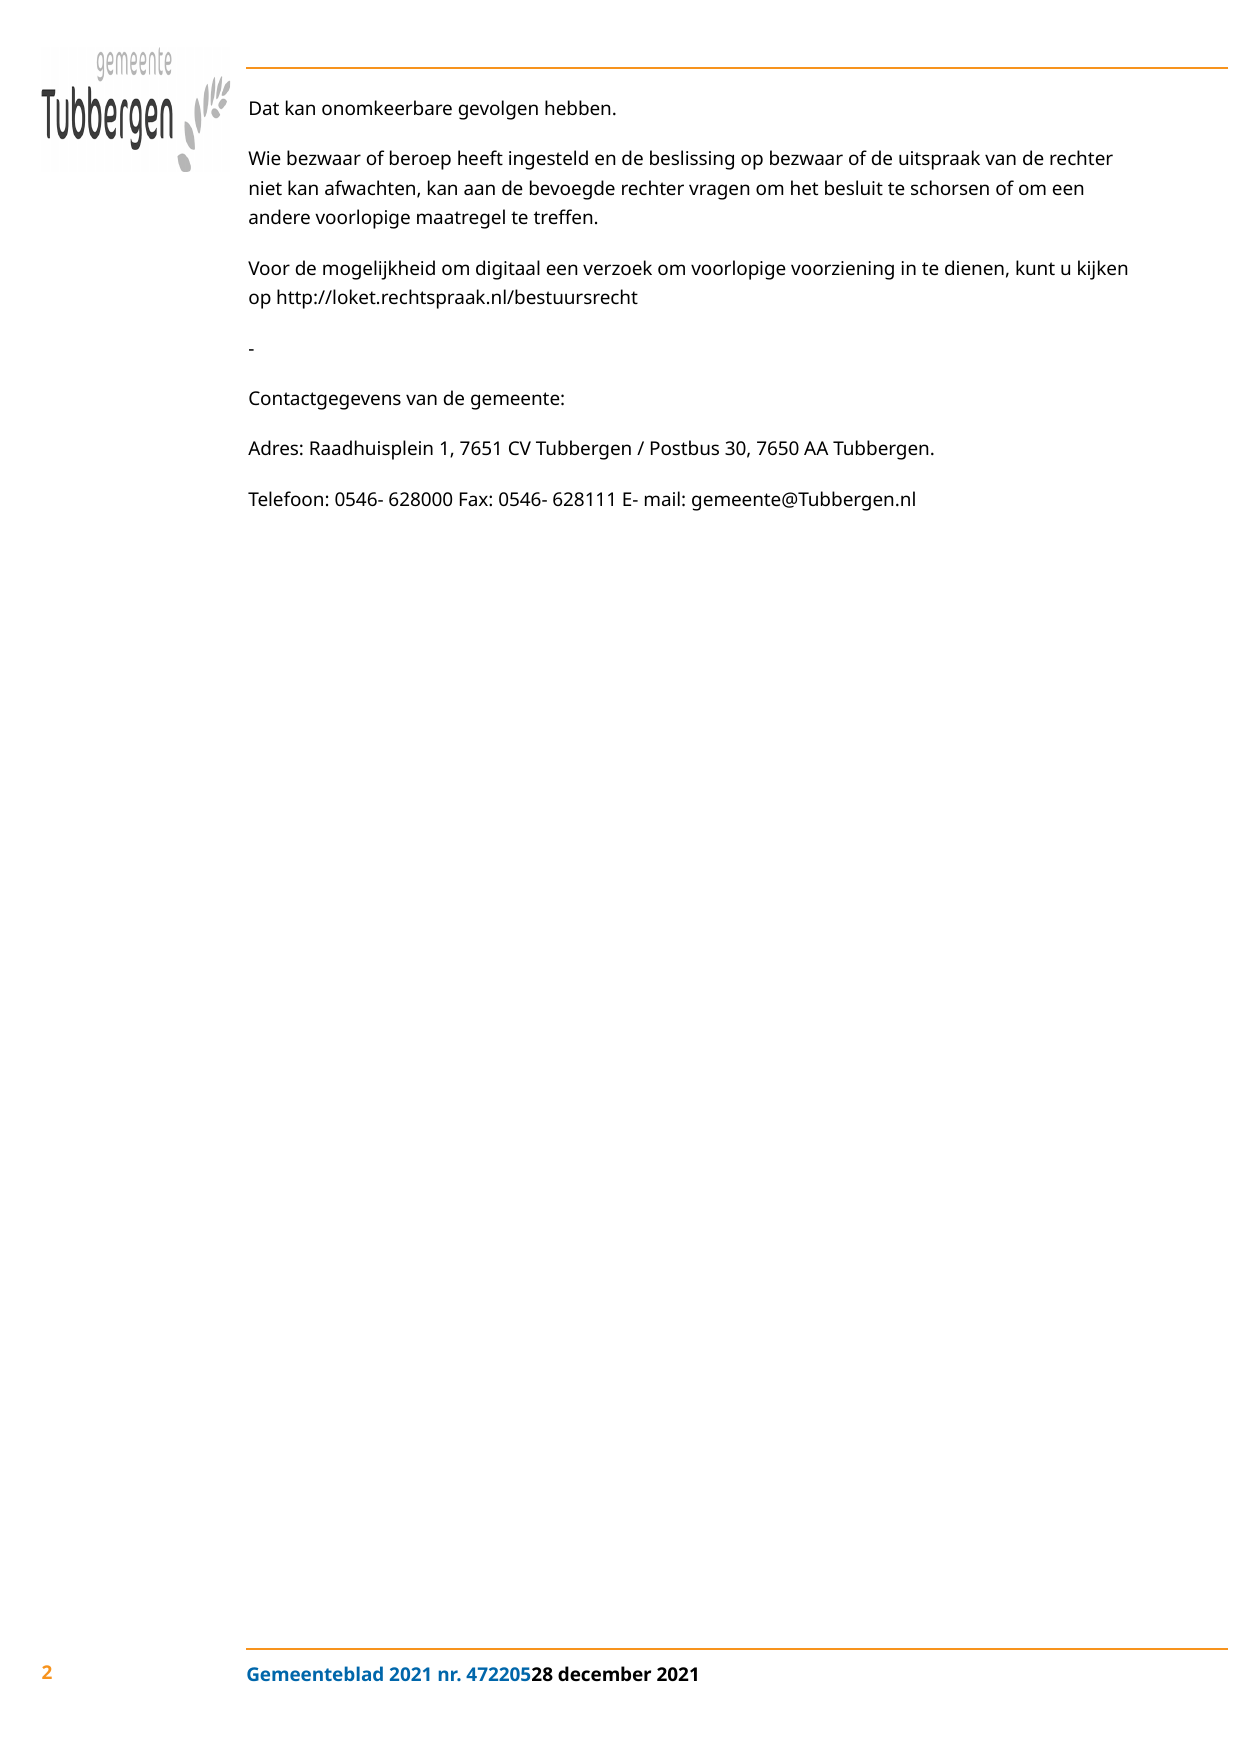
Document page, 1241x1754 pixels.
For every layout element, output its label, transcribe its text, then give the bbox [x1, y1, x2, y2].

text Adres: Raadhuisplein 1, 7651 CV Tubbergen / Postbus 30, 7650 AA Tubbergen. [248, 436, 1152, 461]
text - [248, 335, 1152, 361]
text Dat kan onomkeerbare gevolgen hebben. [248, 95, 1152, 121]
text Contactgegevens van de gemeente: [248, 385, 1152, 411]
text Telefoon: 0546- 628000 Fax: 0546- 628111 E- mail: gemeente@Tubbergen.nl [248, 486, 1152, 512]
text Wie bezwaar of beroep heeft ingesteld en de beslissing op bezwaar of de uitspraak van de rechter niet kan afwachten, kan aan de bevoegde rechter vragen om het besluit te schorsen of om een andere voorlopige maatregel te treffen. [248, 145, 1152, 230]
picture [41, 47, 231, 172]
text Voor de mogelijkheid om digitaal een verzoek om voorlopige voorziening in te dienen, kunt u kijken op http://loket.rechtspraak.nl/bestuursrecht [248, 255, 1152, 310]
